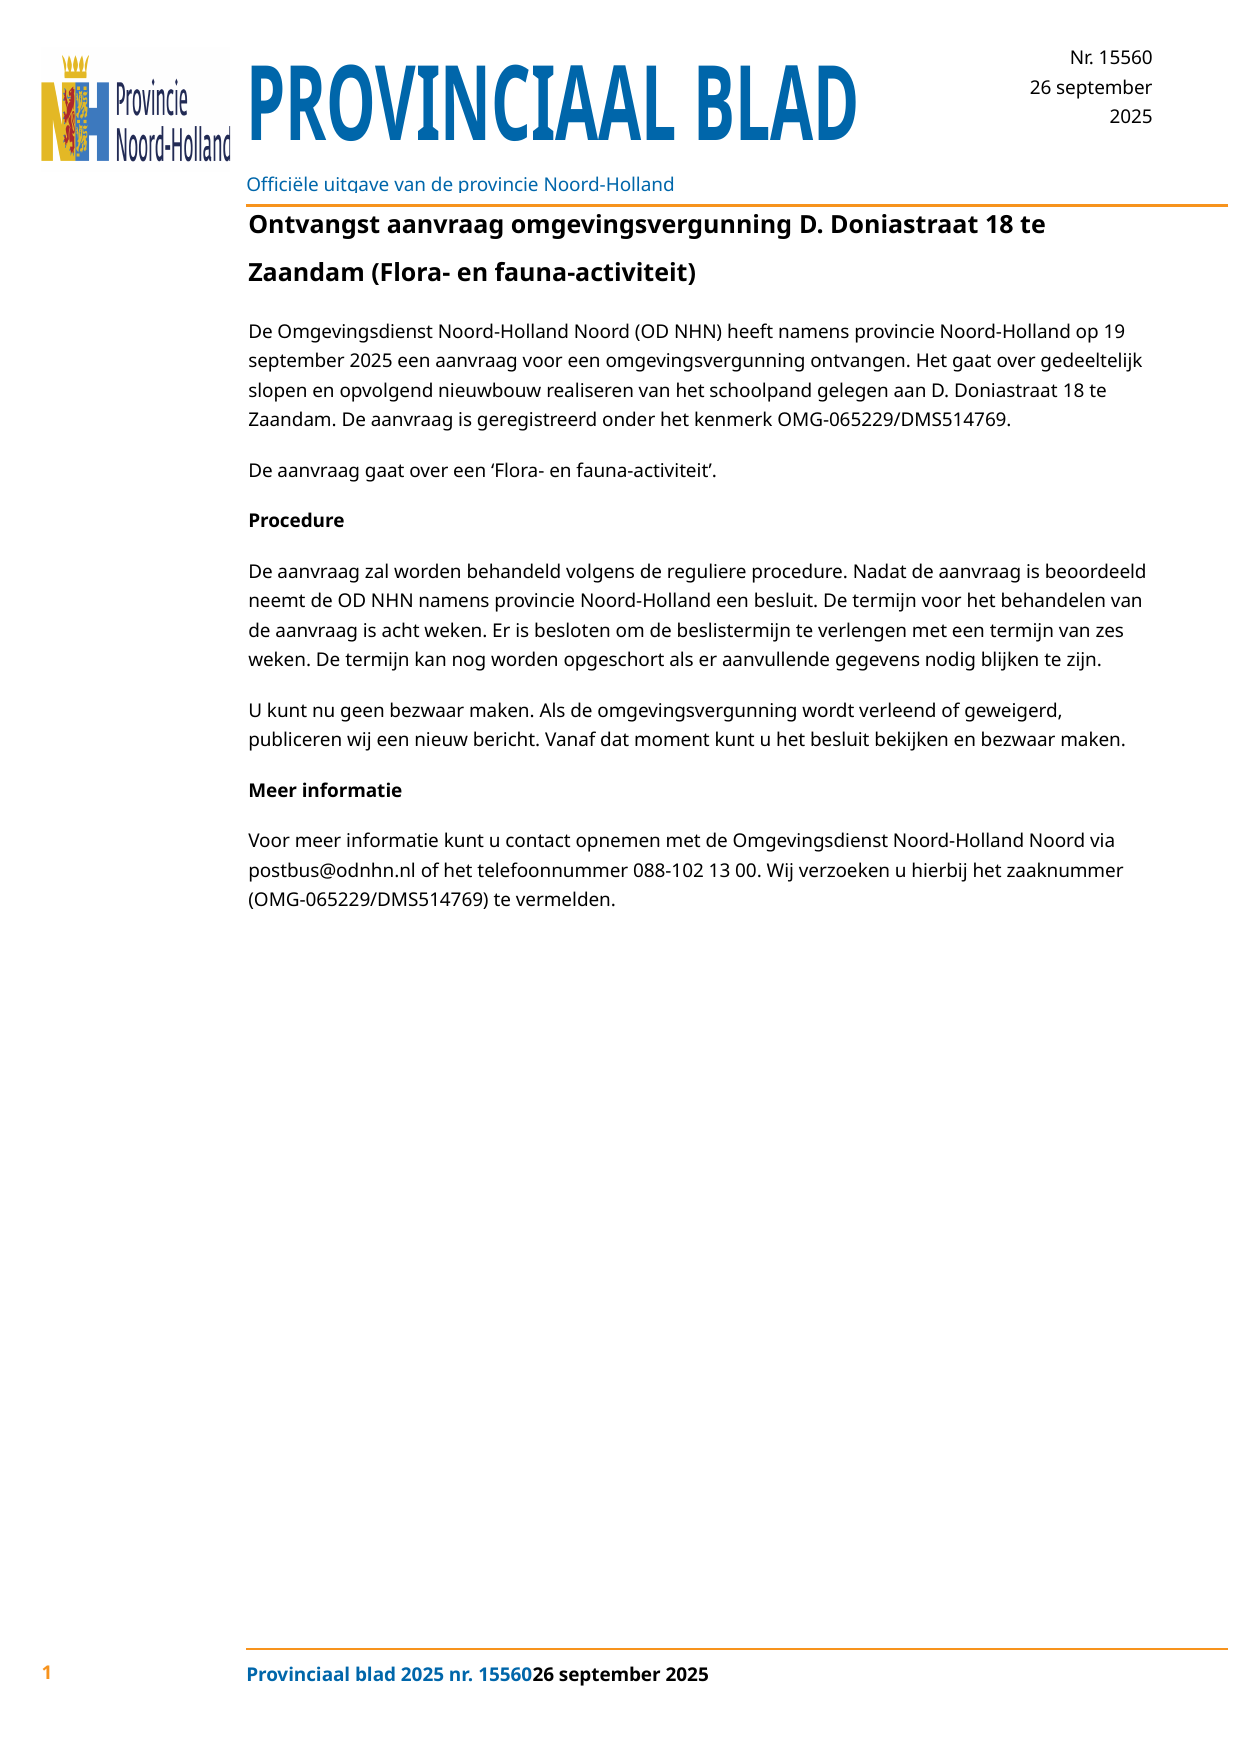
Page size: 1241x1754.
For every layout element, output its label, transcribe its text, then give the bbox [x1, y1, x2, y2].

text De Omgevingsdienst Noord-Holland Noord (OD NHN) heeft namens provincie Noord-Holland op 19 september 2025 een aanvraag voor een omgevingsvergunning ontvangen. Het gaat over gedeeltelijk slopen en opvolgend nieuwbouw realiseren van het schoolpand gelegen aan D. Doniastraat 18 te Zaandam. De aanvraag is geregistreerd onder het kenmerk OMG-065229/DMS514769. [248, 318, 1152, 432]
picture [41, 47, 231, 172]
text U kunt nu geen bezwaar maken. Als de omgevingsvergunning wordt verleend of geweigerd, publiceren wij een nieuw bericht. Vanaf dat moment kunt u het besluit bekijken en bezwaar maken. [248, 697, 1152, 752]
text Ontvangst aanvraag omgevingsvergunning D. Doniastraat 18 te Zaandam (Flora- en fauna-activiteit) [248, 207, 1152, 288]
text De aanvraag gaat over een ‘Flora- en fauna-activiteit’. [248, 457, 1152, 483]
text De aanvraag zal worden behandeld volgens de reguliere procedure. Nadat de aanvraag is beoordeeld neemt de OD NHN namens provincie Noord-Holland een besluit. De termijn voor het behandelen van de aanvraag is acht weken. Er is besloten om de beslistermijn te verlengen met een termijn van zes weken. De termijn kan nog worden opgeschort als er aanvullende gegevens nodig blijken te zijn. [248, 558, 1152, 672]
text Meer informatie [248, 777, 1152, 803]
text Voor meer informatie kunt u contact opnemen met de Omgevingsdienst Noord-Holland Noord via postbus@odnhn.nl of het telefoonnummer 088-102 13 00. Wij verzoeken u hierbij het zaaknummer (OMG-065229/DMS514769) te vermelden. [248, 827, 1152, 912]
text Procedure [248, 507, 1152, 533]
